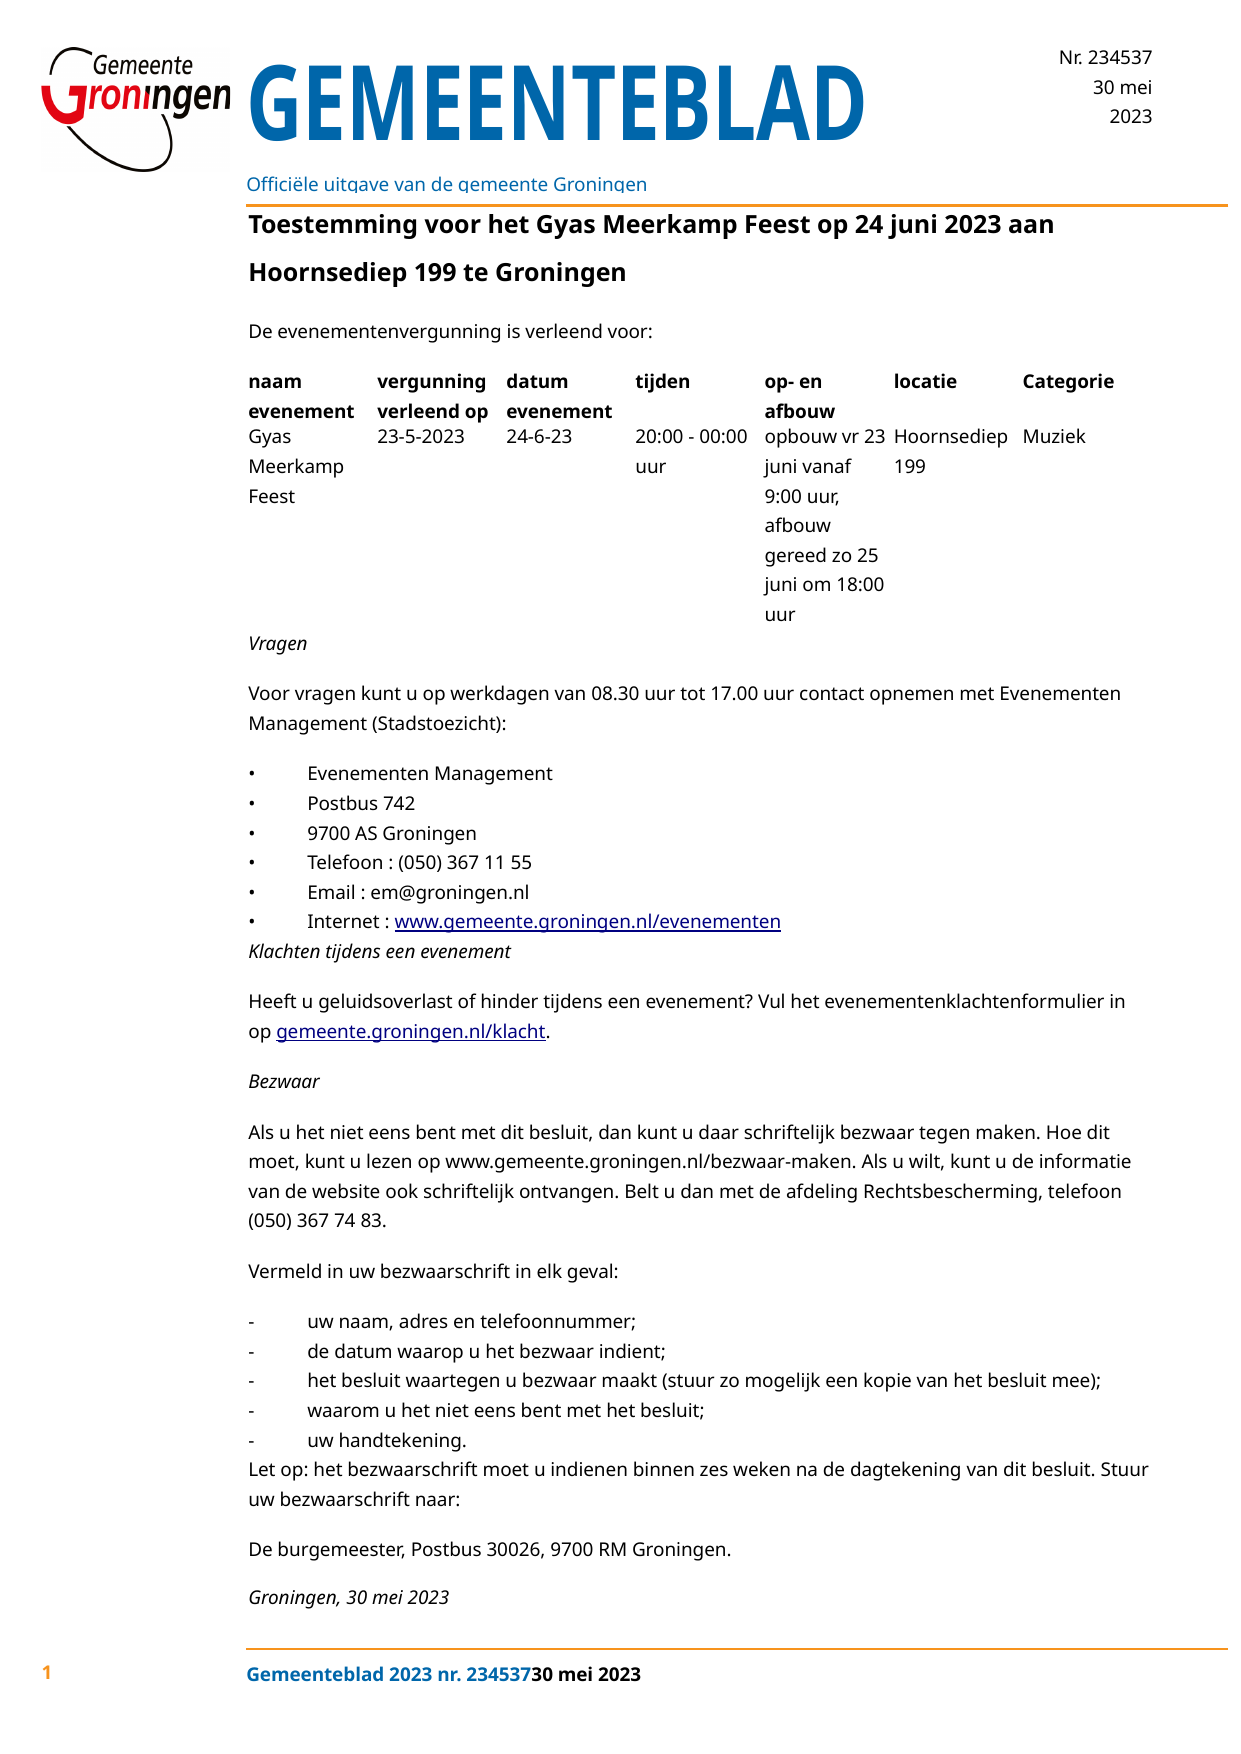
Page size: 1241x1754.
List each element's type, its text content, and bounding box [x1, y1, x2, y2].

table_cell Gyas Meerkamp Feest [248, 424, 377, 627]
list uw handtekening. [248, 1427, 1152, 1453]
text Vragen [248, 630, 1152, 656]
table_header datum evenement [506, 369, 635, 424]
list Postbus 742 [248, 790, 1152, 816]
list waarom u het niet eens bent met het besluit; [248, 1397, 1152, 1423]
list Internet : www.gemeente.groningen.nl/evenementen [248, 908, 1152, 934]
text Als u het niet eens bent met dit besluit, dan kunt u daar schriftelijk bezwaar tegen maken. Hoe dit moet, kunt u lezen op www.gemeente.groningen.nl/bezwaar-maken. Als u wilt, kunt u de informatie van de website ook schriftelijk ontvangen. Belt u dan met de afdeling Rechtsbescherming, telefoon (050) 367 74 83. [248, 1119, 1152, 1233]
table_header Categorie [1023, 369, 1152, 424]
table_header op- en afbouw [764, 369, 893, 424]
table_cell 20:00 - 00:00 uur [635, 424, 764, 627]
list Telefoon : (050) 367 11 55 [248, 849, 1152, 875]
list uw naam, adres en telefoonnummer; [248, 1308, 1152, 1334]
table_cell Hoornsediep 199 [894, 424, 1022, 627]
text Vermeld in uw bezwaarschrift in elk geval: [248, 1258, 1152, 1284]
table_cell 24-6-23 [506, 424, 635, 627]
list de datum waarop u het bezwaar indient; [248, 1338, 1152, 1364]
table_cell opbouw vr 23 juni vanaf 9:00 uur, afbouw gereed zo 25 juni om 18:00 uur [764, 424, 893, 627]
text Voor vragen kunt u op werkdagen van 08.30 uur tot 17.00 uur contact opnemen met Evenementen Management (Stadstoezicht): [248, 681, 1152, 736]
list Email : em@groningen.nl [248, 879, 1152, 905]
text Let op: het bezwaarschrift moet u indienen binnen zes weken na de dagtekening van dit besluit. Stuur uw bezwaarschrift naar: [248, 1456, 1152, 1512]
text Klachten tijdens een evenement [248, 938, 1152, 964]
text Bezwaar [248, 1068, 1152, 1094]
text Groningen, 30 mei 2023 [248, 1584, 1152, 1610]
table_header vergunning verleend op [377, 369, 506, 424]
table_header naam evenement [248, 369, 377, 424]
list 9700 AS Groningen [248, 820, 1152, 846]
list Evenementen Management [248, 761, 1152, 786]
picture [41, 47, 231, 172]
text Heeft u geluidsoverlast of hinder tijdens een evenement? Vul het evenementenklachtenformulier in op gemeente.groningen.nl/klacht. [248, 988, 1152, 1044]
text De evenementenvergunning is verleend voor: [248, 318, 1152, 344]
text De burgemeester, Postbus 30026, 9700 RM Groningen. [248, 1536, 1152, 1562]
table_header tijden [635, 369, 764, 424]
text Toestemming voor het Gyas Meerkamp Feest op 24 juni 2023 aan Hoornsediep 199 te Groningen [248, 207, 1152, 288]
list het besluit waartegen u bezwaar maakt (stuur zo mogelijk een kopie van het besluit mee); [248, 1368, 1152, 1393]
table_header locatie [894, 369, 1022, 424]
table_cell 23-5-2023 [377, 424, 506, 627]
table_cell Muziek [1023, 424, 1152, 627]
